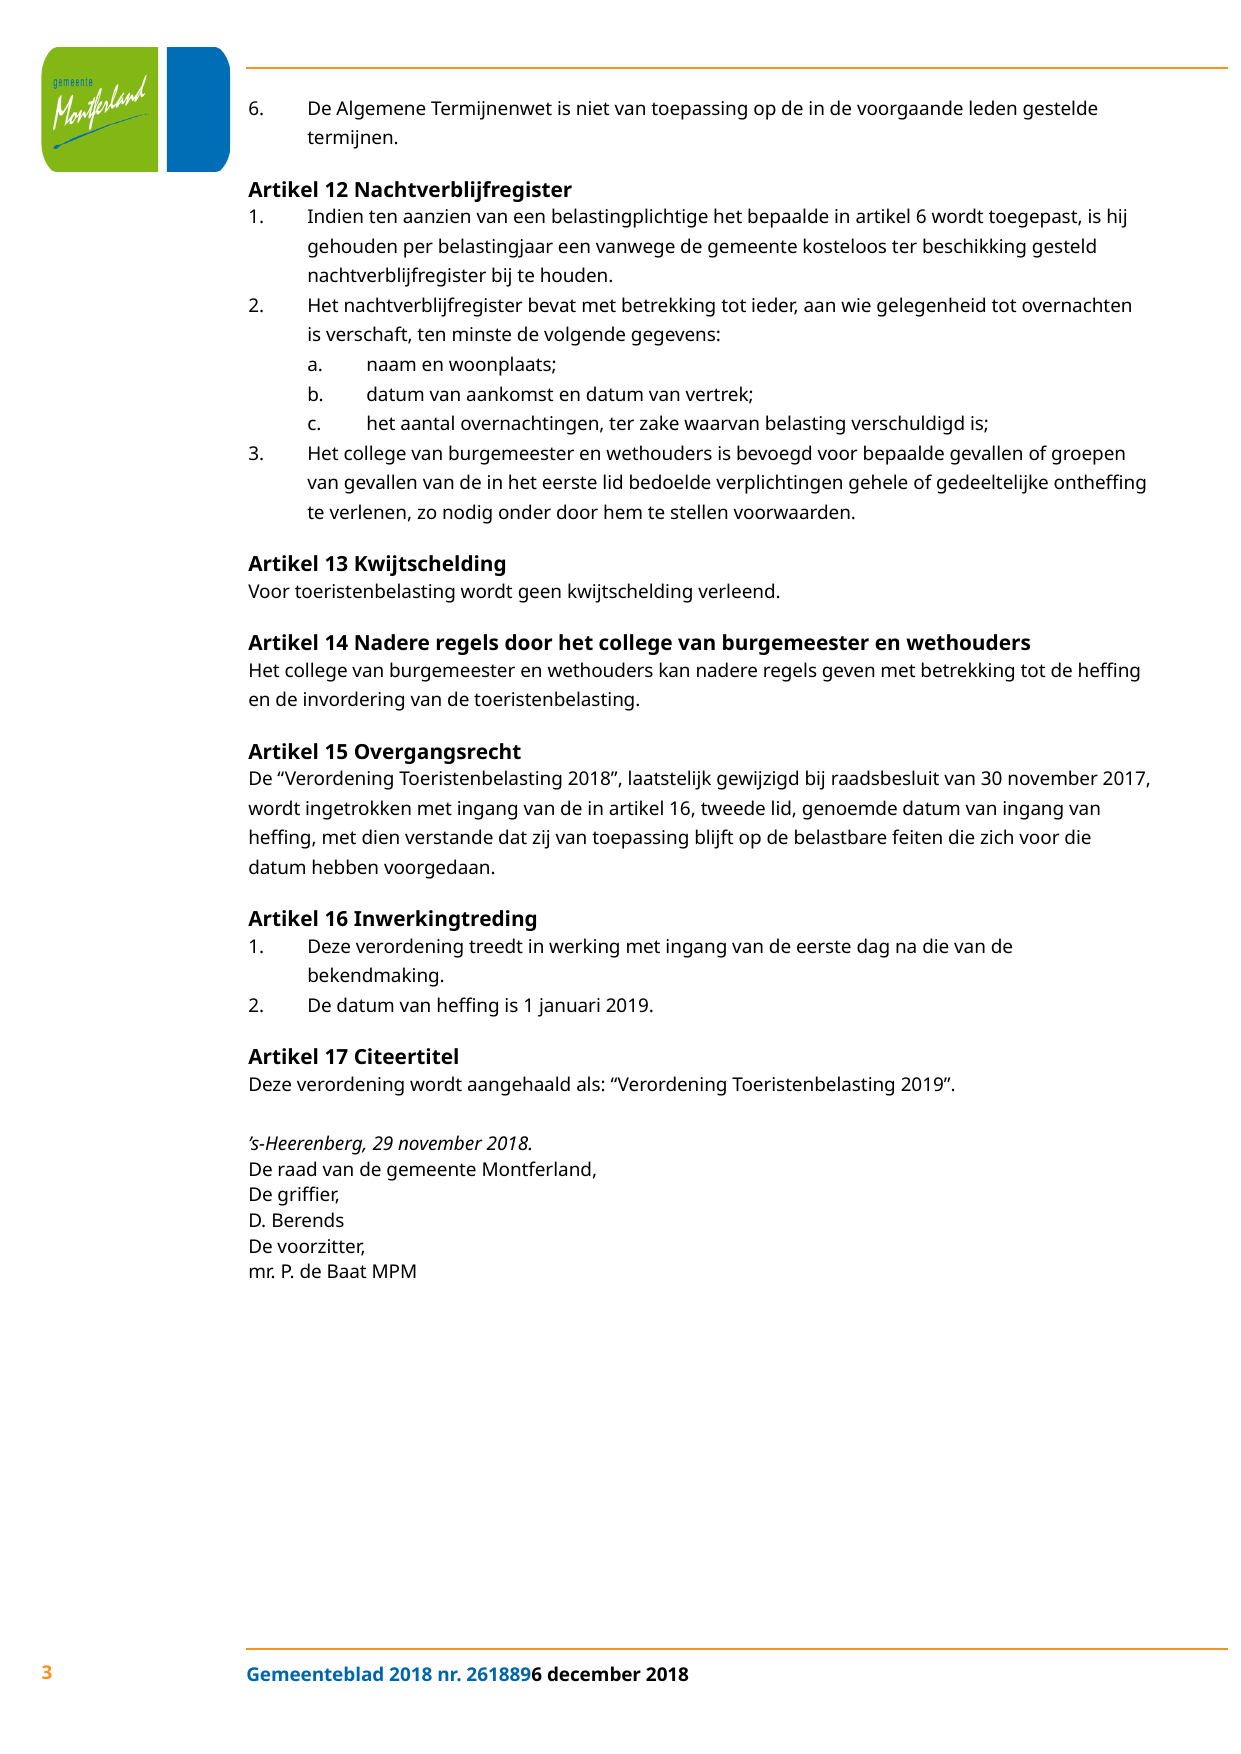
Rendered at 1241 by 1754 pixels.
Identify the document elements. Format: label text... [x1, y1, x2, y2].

text De griffier, [248, 1181, 1152, 1207]
text Artikel 16 Inwerkingtreding [248, 904, 1152, 933]
text De “Verordening Toeristenbelasting 2018”, laatstelijk gewijzigd bij raadsbesluit van 30 november 2017, wordt ingetrokken met ingang van de in artikel 16, tweede lid, genoemde datum van ingang van heffing, met dien verstande dat zij van toepassing blijft op de belastbare feiten die zich voor die datum hebben voorgedaan. [248, 765, 1152, 880]
list De Algemene Termijnenwet is niet van toepassing op de in de voorgaande leden gestelde termijnen. [248, 95, 1152, 150]
text Artikel 13 Kwijtschelding [248, 549, 1152, 578]
text Artikel 15 Overgangsrecht [248, 737, 1152, 765]
list naam en woonplaats; [307, 351, 1152, 377]
list Het college van burgemeester en wethouders is bevoegd voor bepaalde gevallen of groepen van gevallen van de in het eerste lid bedoelde verplichtingen gehele of gedeeltelijke ontheffing te verlenen, zo nodig onder door hem te stellen voorwaarden. [248, 440, 1152, 525]
list het aantal overnachtingen, ter zake waarvan belasting verschuldigd is; [307, 410, 1152, 436]
list Deze verordening treedt in werking met ingang van de eerste dag na die van de bekendmaking. [248, 933, 1152, 988]
text Deze verordening wordt aangehaald als: “Verordening Toeristenbelasting 2019”. [248, 1071, 1152, 1097]
list datum van aankomst en datum van vertrek; [307, 381, 1152, 406]
text D. Berends [248, 1207, 1152, 1233]
text Artikel 17 Citeertitel [248, 1042, 1152, 1071]
text mr. P. de Baat MPM [248, 1259, 1152, 1284]
list Indien ten aanzien van een belastingplichtige het bepaalde in artikel 6 wordt toegepast, is hij gehouden per belastingjaar een vanwege de gemeente kosteloos ter beschikking gesteld nachtverblijfregister bij te houden. [248, 203, 1152, 288]
list De datum van heffing is 1 januari 2019. [248, 992, 1152, 1018]
text De voorzitter, [248, 1233, 1152, 1259]
picture [41, 47, 231, 172]
text ’s-Heerenberg, 29 november 2018. [248, 1130, 1152, 1156]
list Het nachtverblijfregister bevat met betrekking tot ieder, aan wie gelegenheid tot overnachten is verschaft, ten minste de volgende gegevens: [248, 292, 1152, 347]
text De raad van de gemeente Montferland, [248, 1156, 1152, 1181]
text Het college van burgemeester en wethouders kan nadere regels geven met betrekking tot de heffing en de invordering van de toeristenbelasting. [248, 657, 1152, 712]
text Artikel 14 Nadere regels door het college van burgemeester en wethouders [248, 628, 1152, 657]
text Voor toeristenbelasting wordt geen kwijtschelding verleend. [248, 578, 1152, 604]
text Artikel 12 Nachtverblijfregister [248, 175, 1152, 203]
